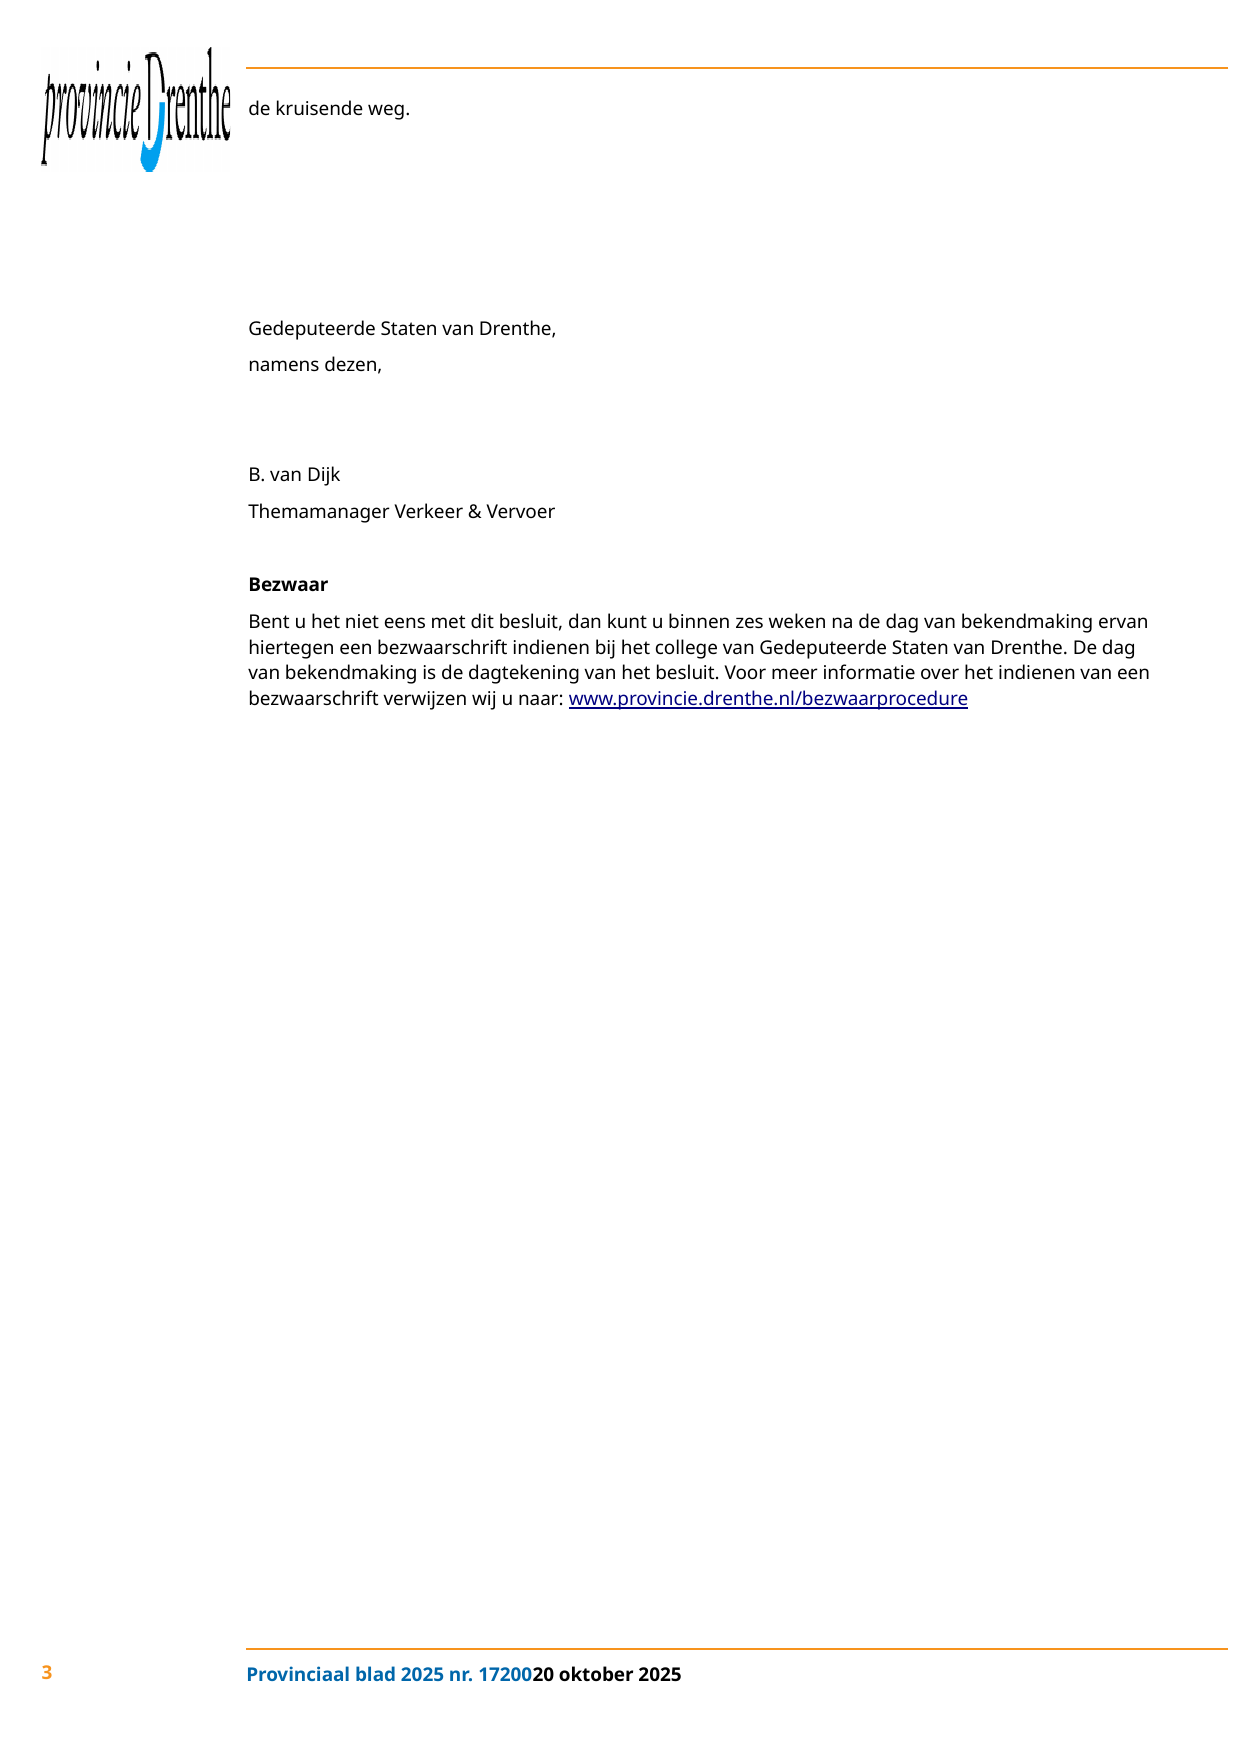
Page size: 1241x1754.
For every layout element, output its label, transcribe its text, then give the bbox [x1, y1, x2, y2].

text namens dezen,​ [248, 351, 1152, 377]
text Bent u het niet eens met dit besluit, dan kunt u binnen zes weken na de dag van bekendmaking ervan hiertegen een bezwaarschrift indienen bij het college van Gedeputeerde Staten van Drenthe. De dag van bekendmaking is de dagtekening van het besluit. Voor meer informatie over het indienen van een bezwaarschrift verwijzen wij u naar: www.provincie.drenthe.nl/bezwaarprocedure [248, 608, 1152, 711]
text B. van Dijk [248, 461, 1152, 487]
text Themamanager Verkeer & Vervoer [248, 498, 1152, 524]
picture [41, 47, 231, 172]
text Gedeputeerde Staten van Drenthe, [248, 315, 1152, 341]
text de kruisende weg. [248, 95, 1152, 121]
text Bezwaar [248, 571, 1152, 597]
